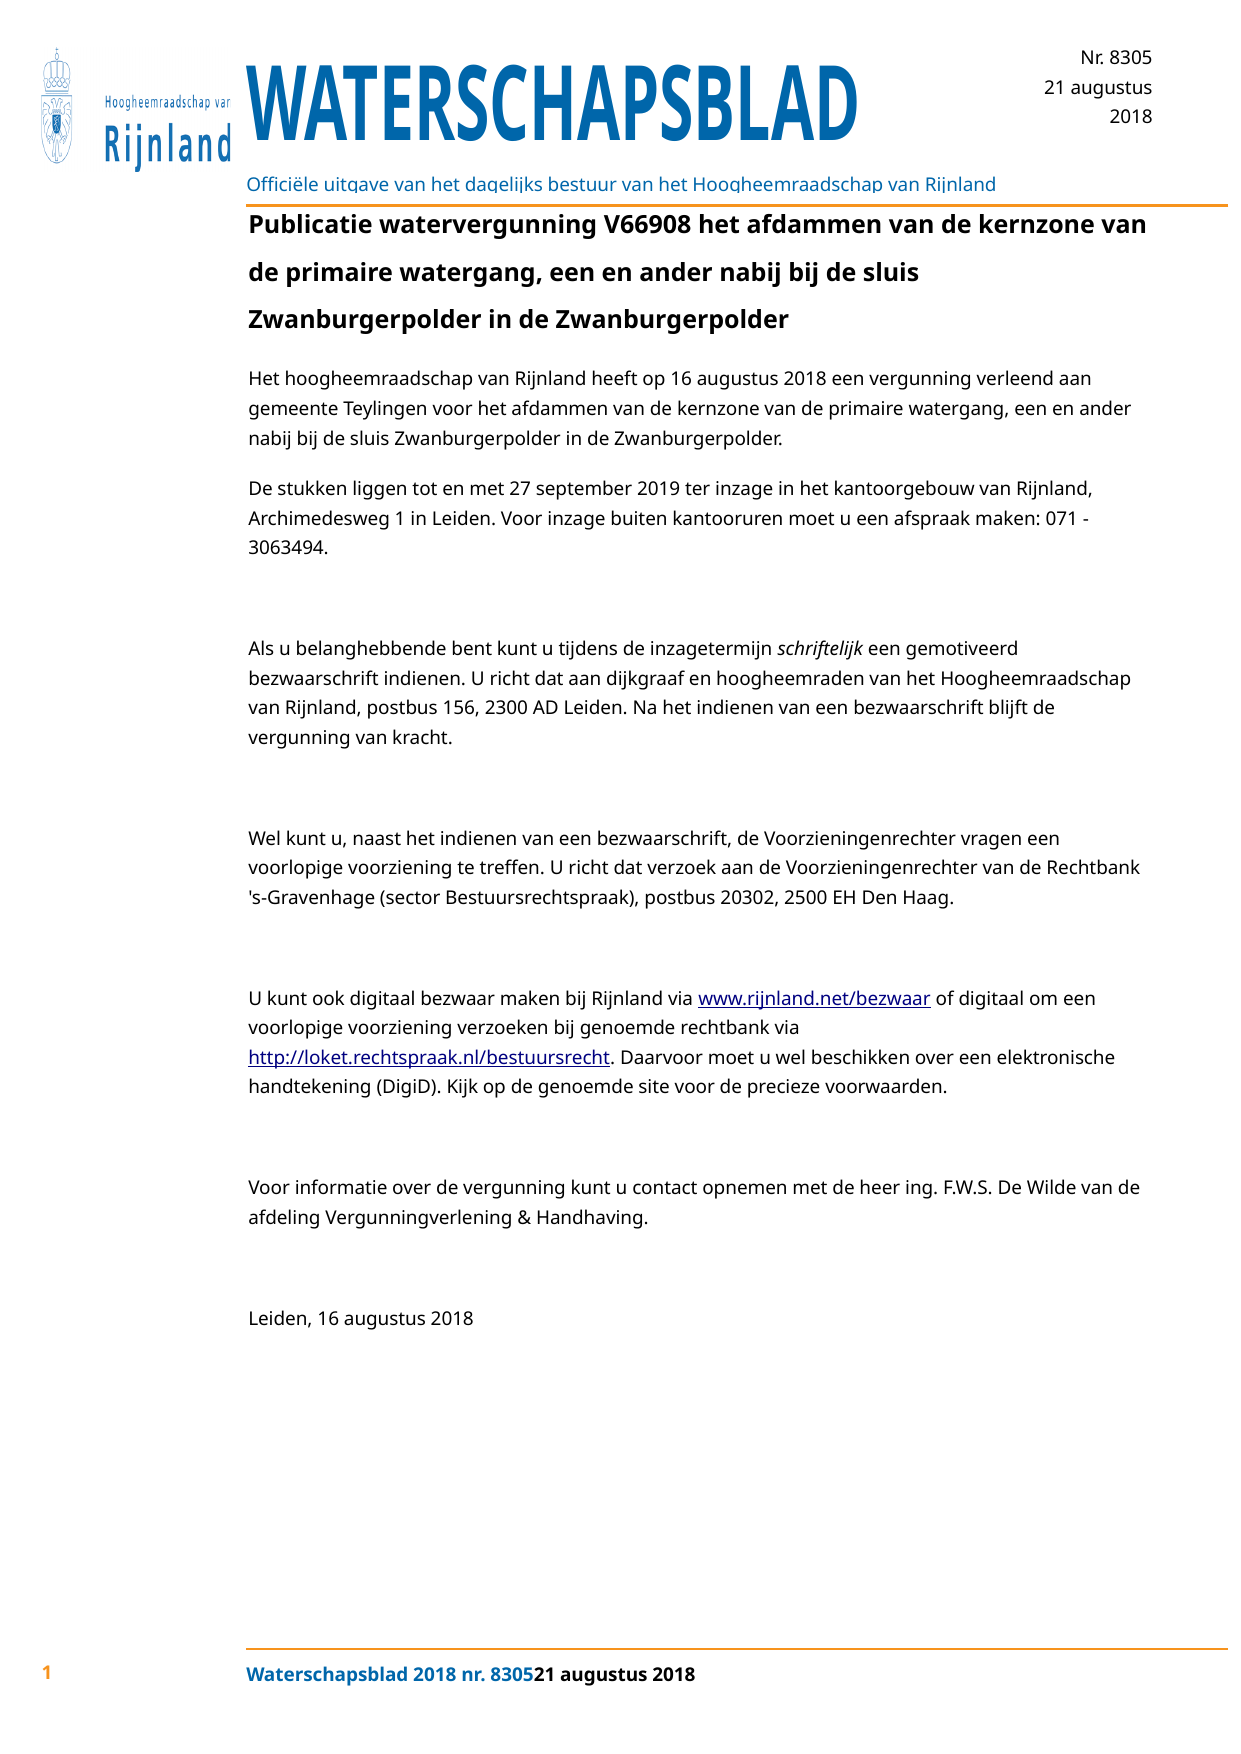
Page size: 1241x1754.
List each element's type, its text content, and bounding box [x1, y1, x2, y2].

text Het hoogheemraadschap van Rijnland heeft op 16 augustus 2018 een vergunning verleend aan gemeente Teylingen voor het afdammen van de kernzone van de primaire watergang, een en ander nabij bij de sluis Zwanburgerpolder in de Zwanburgerpolder. [248, 366, 1152, 450]
text Voor informatie over de vergunning kunt u contact opnemen met de heer ing. F.W.S. De Wilde van de afdeling Vergunningverlening & Handhaving. [248, 1174, 1152, 1229]
text Leiden, 16 augustus 2018 [248, 1305, 1152, 1330]
text U kunt ook digitaal bezwaar maken bij Rijnland via www.rijnland.net/bezwaar of digitaal om een voorlopige voorziening verzoeken bij genoemde rechtbank via http://loket.rechtspraak.nl/bestuursrecht. Daarvoor moet u wel beschikken over een elektronische handtekening (DigiD). Kijk op de genoemde site voor de precieze voorwaarden. [248, 985, 1152, 1099]
text Publicatie watervergunning V66908 het afdammen van de kernzone van de primaire watergang, een en ander nabij bij de sluis Zwanburgerpolder in de Zwanburgerpolder [248, 207, 1152, 336]
text Als u belanghebbende bent kunt u tijdens de inzagetermijn schriftelijk een gemotiveerd bezwaarschrift indienen. U richt dat aan dijkgraaf en hoogheemraden van het Hoogheemraadschap van Rijnland, postbus 156, 2300 AD Leiden. Na het indienen van een bezwaarschrift blijft de vergunning van kracht. [248, 635, 1152, 749]
text Wel kunt u, naast het indienen van een bezwaarschrift, de Voorzieningenrechter vragen een voorlopige voorziening te treffen. U richt dat verzoek aan de Voorzieningenrechter van de Rechtbank 's-Gravenhage (sector Bestuursrechtspraak), postbus 20302, 2500 EH Den Haag. [248, 825, 1152, 909]
picture [41, 47, 231, 172]
text De stukken liggen tot en met 27 september 2019 ter inzage in het kantoorgebouw van Rijnland, Archimedesweg 1 in Leiden. Voor inzage buiten kantooruren moet u een afspraak maken: 071 - 3063494. [248, 475, 1152, 560]
